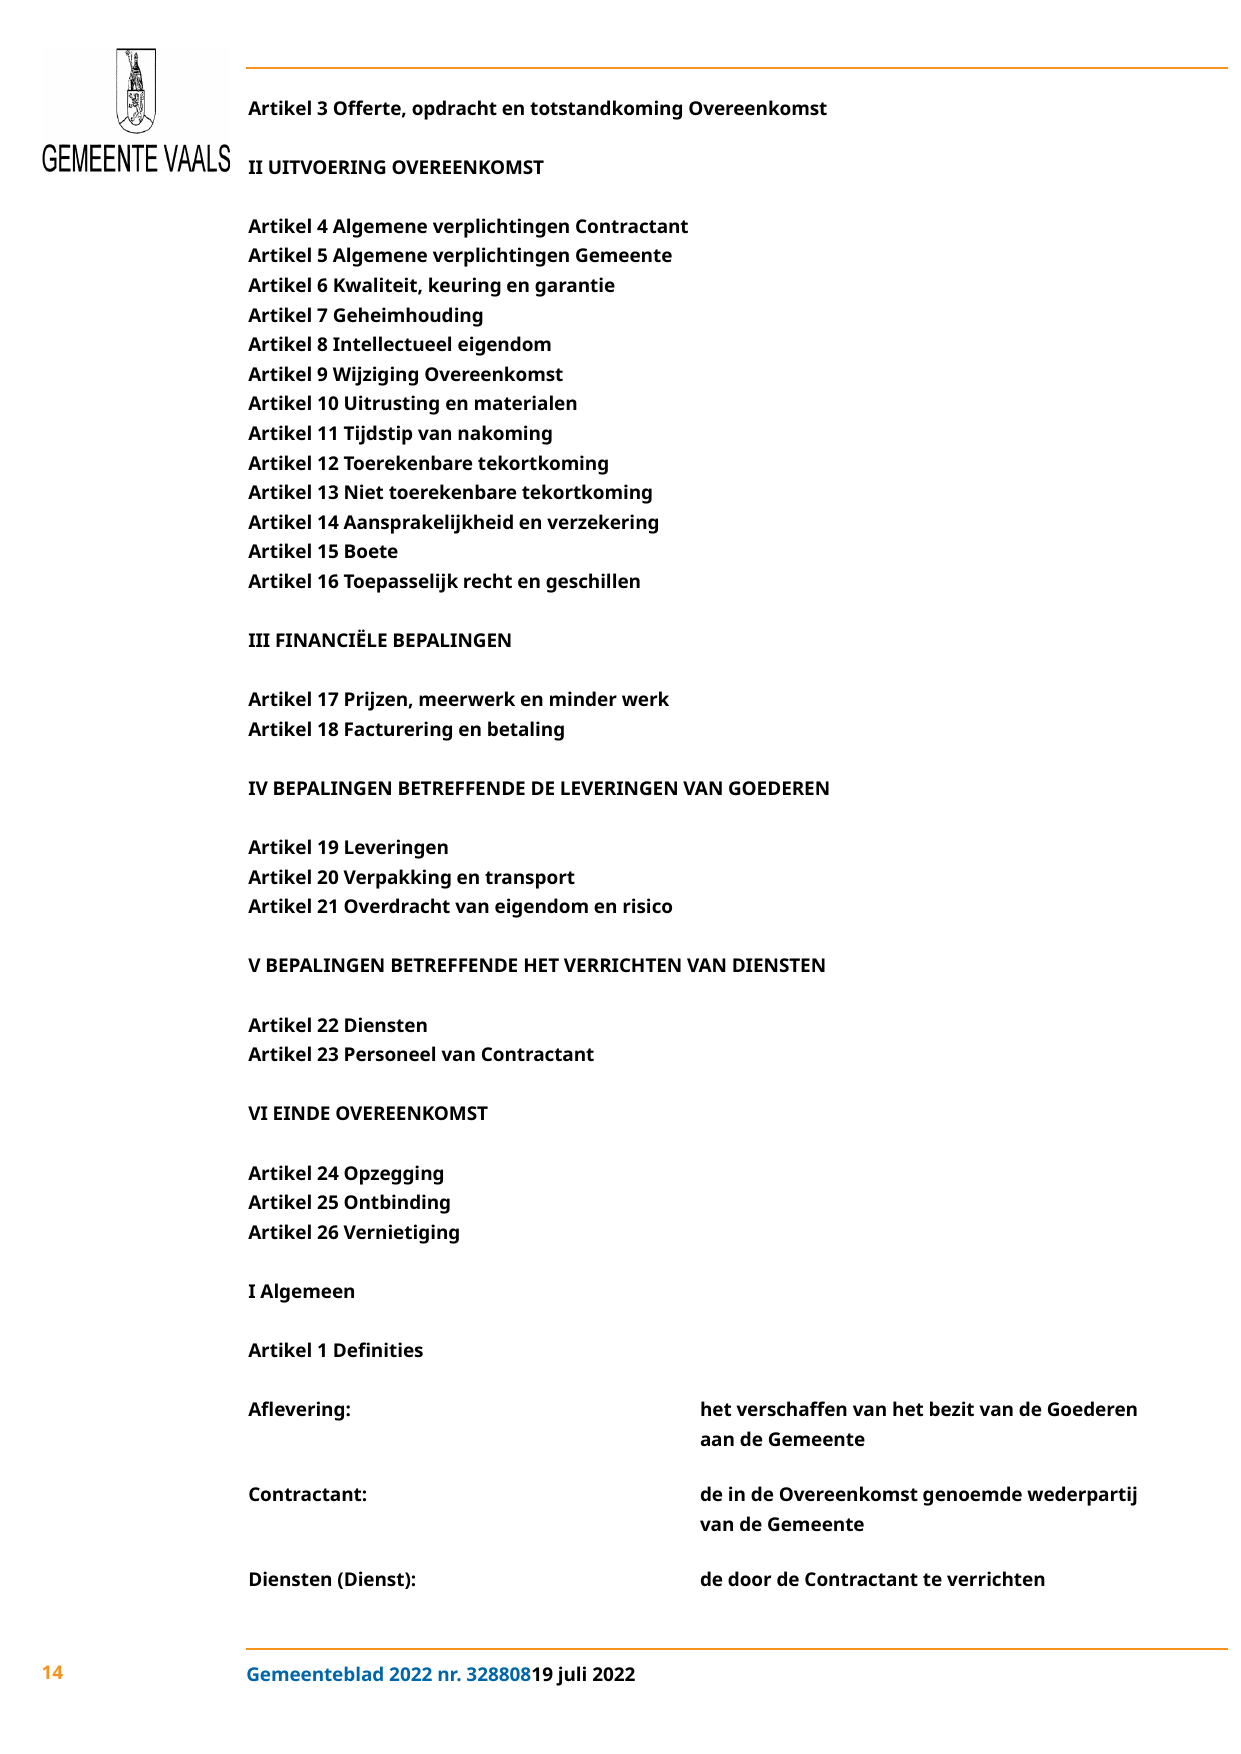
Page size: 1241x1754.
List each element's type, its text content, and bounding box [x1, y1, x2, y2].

text Artikel 4 Algemene verplichtingen Contractant [248, 213, 1152, 239]
text Artikel 25 Ontbinding [248, 1189, 1152, 1215]
text III FINANCIËLE BEPALINGEN [248, 627, 1152, 653]
table_cell Contractant: [248, 1481, 700, 1566]
text Artikel 1 Definities [248, 1337, 1152, 1363]
text Artikel 16 Toepasselijk recht en geschillen [248, 568, 1152, 594]
picture [41, 47, 231, 172]
text Artikel 15 Boete [248, 538, 1152, 564]
text II UITVOERING OVEREENKOMST [248, 154, 1152, 180]
table_cell de door de Contractant te verrichten [700, 1566, 1152, 1592]
text Artikel 7 Geheimhouding [248, 302, 1152, 328]
text Artikel 5 Algemene verplichtingen Gemeente [248, 243, 1152, 268]
text Artikel 12 Toerekenbare tekortkoming [248, 450, 1152, 476]
text Artikel 9 Wijziging Overeenkomst [248, 361, 1152, 387]
table_header het verschaffen van het bezit van de Goederen aan de Gemeente [700, 1397, 1152, 1481]
text VI EINDE OVEREENKOMST [248, 1101, 1152, 1126]
text Artikel 22 Diensten [248, 1012, 1152, 1038]
text IV BEPALINGEN BETREFFENDE DE LEVERINGEN VAN GOEDEREN [248, 775, 1152, 801]
text Artikel 3 Offerte, opdracht en totstandkoming Overeenkomst [248, 95, 1152, 121]
text V BEPALINGEN BETREFFENDE HET VERRICHTEN VAN DIENSTEN [248, 953, 1152, 978]
text Artikel 8 Intellectueel eigendom [248, 331, 1152, 357]
text Artikel 20 Verpakking en transport [248, 864, 1152, 890]
text Artikel 10 Uitrusting en materialen [248, 391, 1152, 416]
text Artikel 24 Opzegging [248, 1160, 1152, 1186]
text Artikel 6 Kwaliteit, keuring en garantie [248, 272, 1152, 298]
text I Algemeen [248, 1278, 1152, 1304]
table_cell Diensten (Dienst): [248, 1566, 700, 1592]
table_cell de in de Overeenkomst genoemde wederpartij van de Gemeente [700, 1481, 1152, 1566]
text Artikel 13 Niet toerekenbare tekortkoming [248, 479, 1152, 505]
text Artikel 19 Leveringen [248, 834, 1152, 860]
text Artikel 26 Vernietiging [248, 1219, 1152, 1245]
text Artikel 17 Prijzen, meerwerk en minder werk [248, 686, 1152, 712]
text Artikel 14 Aansprakelijkheid en verzekering [248, 509, 1152, 535]
text Artikel 23 Personeel van Contractant [248, 1041, 1152, 1067]
text Artikel 21 Overdracht van eigendom en risico [248, 893, 1152, 919]
text Artikel 18 Facturering en betaling [248, 716, 1152, 742]
text Artikel 11 Tijdstip van nakoming [248, 420, 1152, 446]
table_header Aflevering: [248, 1397, 700, 1481]
